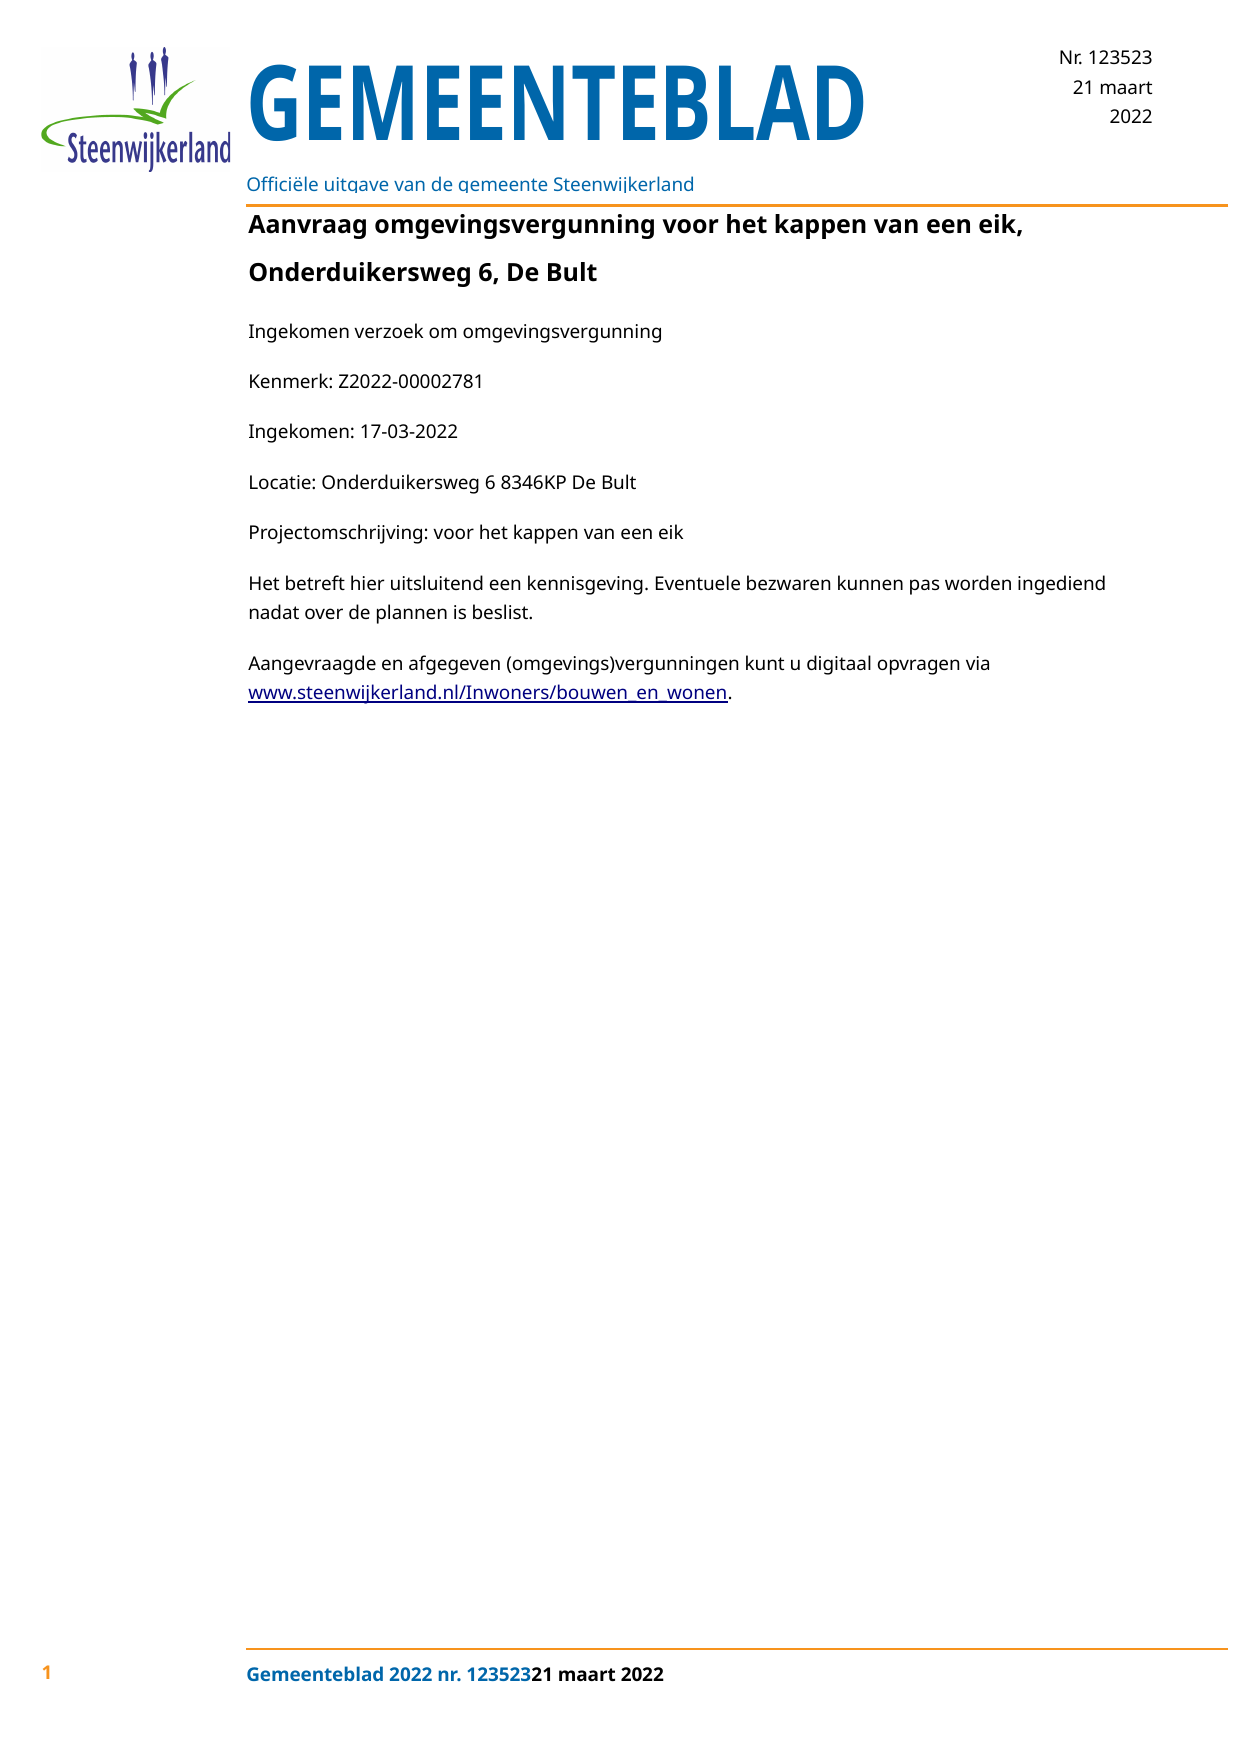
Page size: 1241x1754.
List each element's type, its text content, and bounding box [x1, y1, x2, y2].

text Kenmerk: Z2022-00002781 [248, 368, 1152, 394]
text Projectomschrijving: voor het kappen van een eik [248, 519, 1152, 545]
picture [41, 47, 231, 172]
text Aangevraagde en afgegeven (omgevings)vergunningen kunt u digitaal opvragen via www.steenwijkerland.nl/Inwoners/bouwen_en_wonen. [248, 650, 1152, 705]
text Ingekomen: 17-03-2022 [248, 419, 1152, 444]
text Ingekomen verzoek om omgevingsvergunning [248, 318, 1152, 344]
text Het betreft hier uitsluitend een kennisgeving. Eventuele bezwaren kunnen pas worden ingediend nadat over de plannen is beslist. [248, 570, 1152, 625]
text Locatie: Onderduikersweg 6 8346KP De Bult [248, 469, 1152, 495]
text Aanvraag omgevingsvergunning voor het kappen van een eik, Onderduikersweg 6, De Bult [248, 207, 1152, 288]
